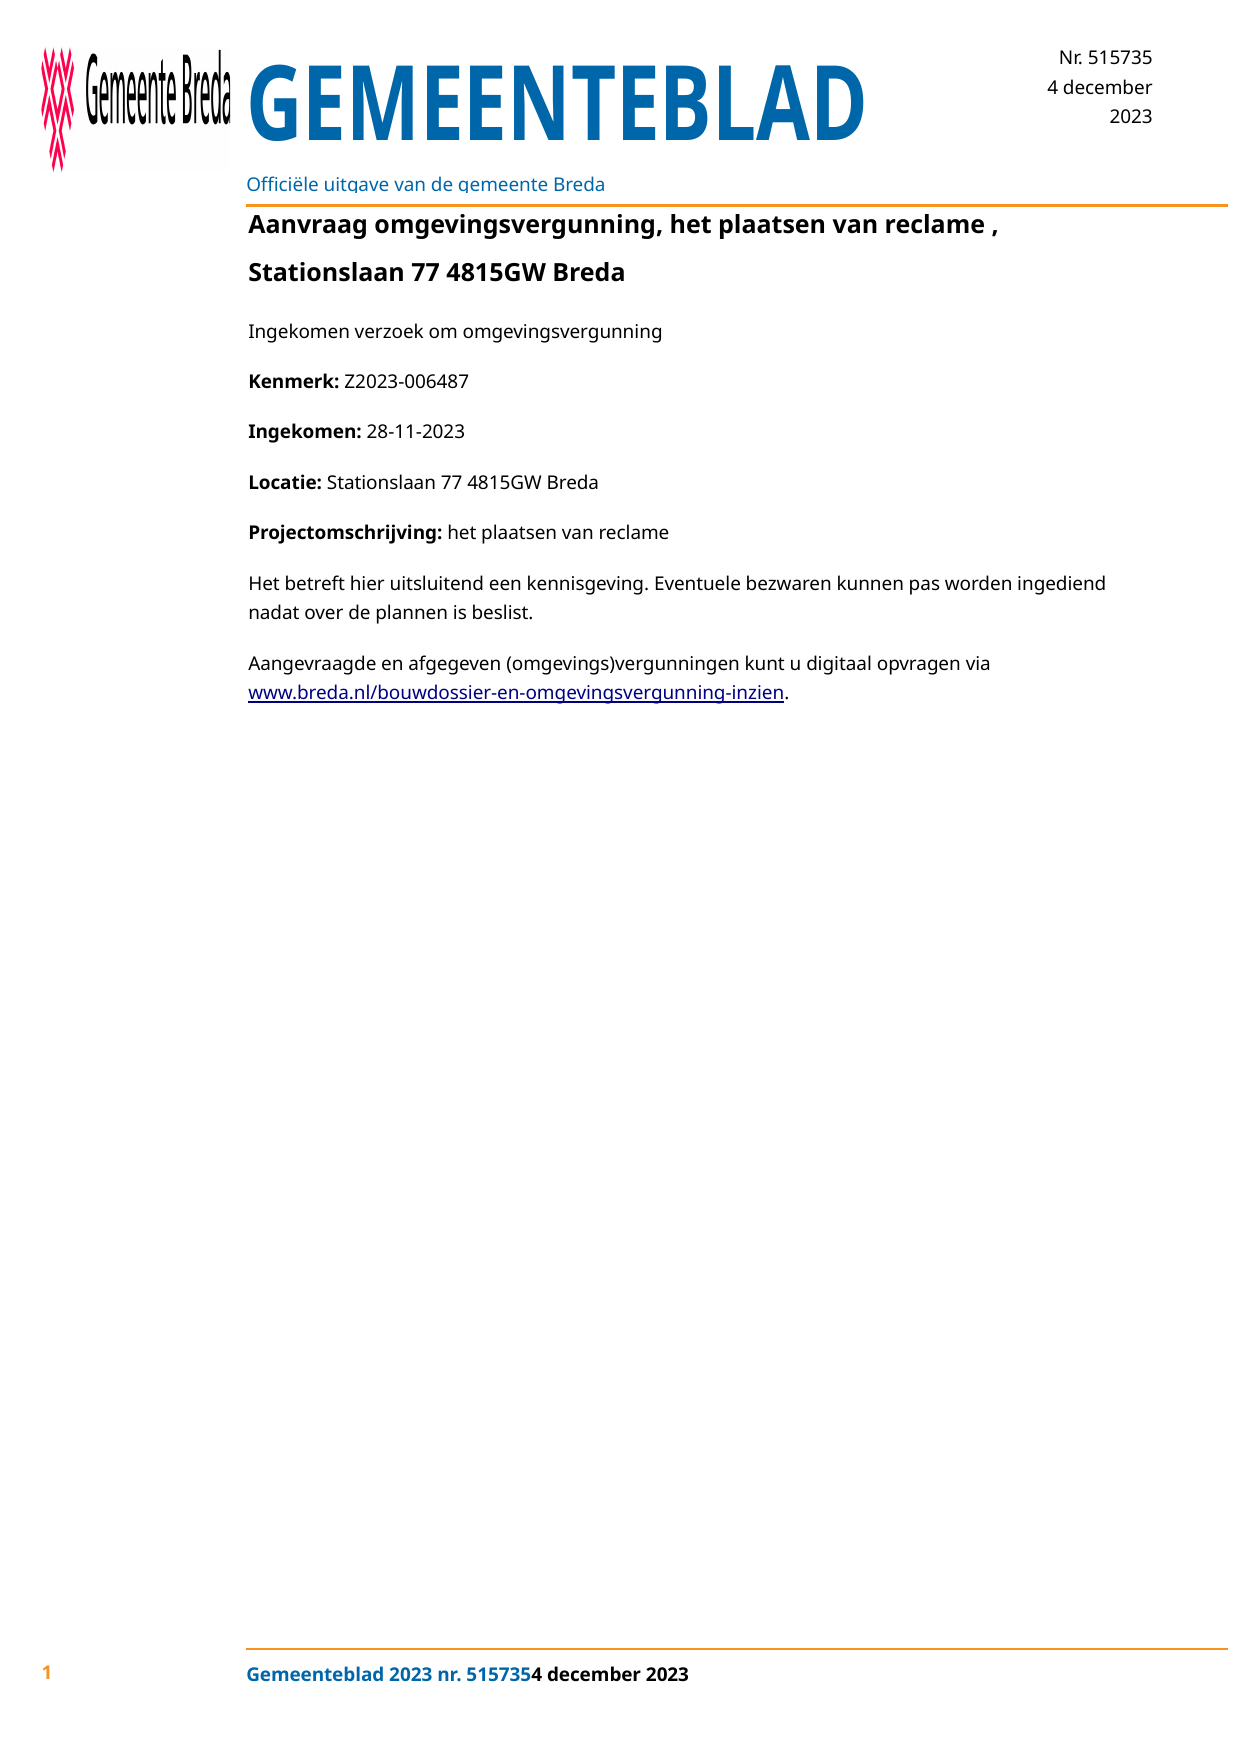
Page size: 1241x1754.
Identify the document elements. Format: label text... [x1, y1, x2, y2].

text Aanvraag omgevingsvergunning, het plaatsen van reclame , Stationslaan 77 4815GW Breda [248, 207, 1152, 288]
text Ingekomen: 28-11-2023 [248, 419, 1152, 444]
text Aangevraagde en afgegeven (omgevings)vergunningen kunt u digitaal opvragen via www.breda.nl/bouwdossier-en-omgevingsvergunning-inzien. [248, 650, 1152, 705]
text Locatie: Stationslaan 77 4815GW Breda [248, 469, 1152, 495]
text Ingekomen verzoek om omgevingsvergunning [248, 318, 1152, 344]
text Projectomschrijving: het plaatsen van reclame [248, 519, 1152, 545]
picture [41, 47, 231, 172]
text Kenmerk: Z2023-006487 [248, 368, 1152, 394]
text Het betreft hier uitsluitend een kennisgeving. Eventuele bezwaren kunnen pas worden ingediend nadat over de plannen is beslist. [248, 570, 1152, 625]
